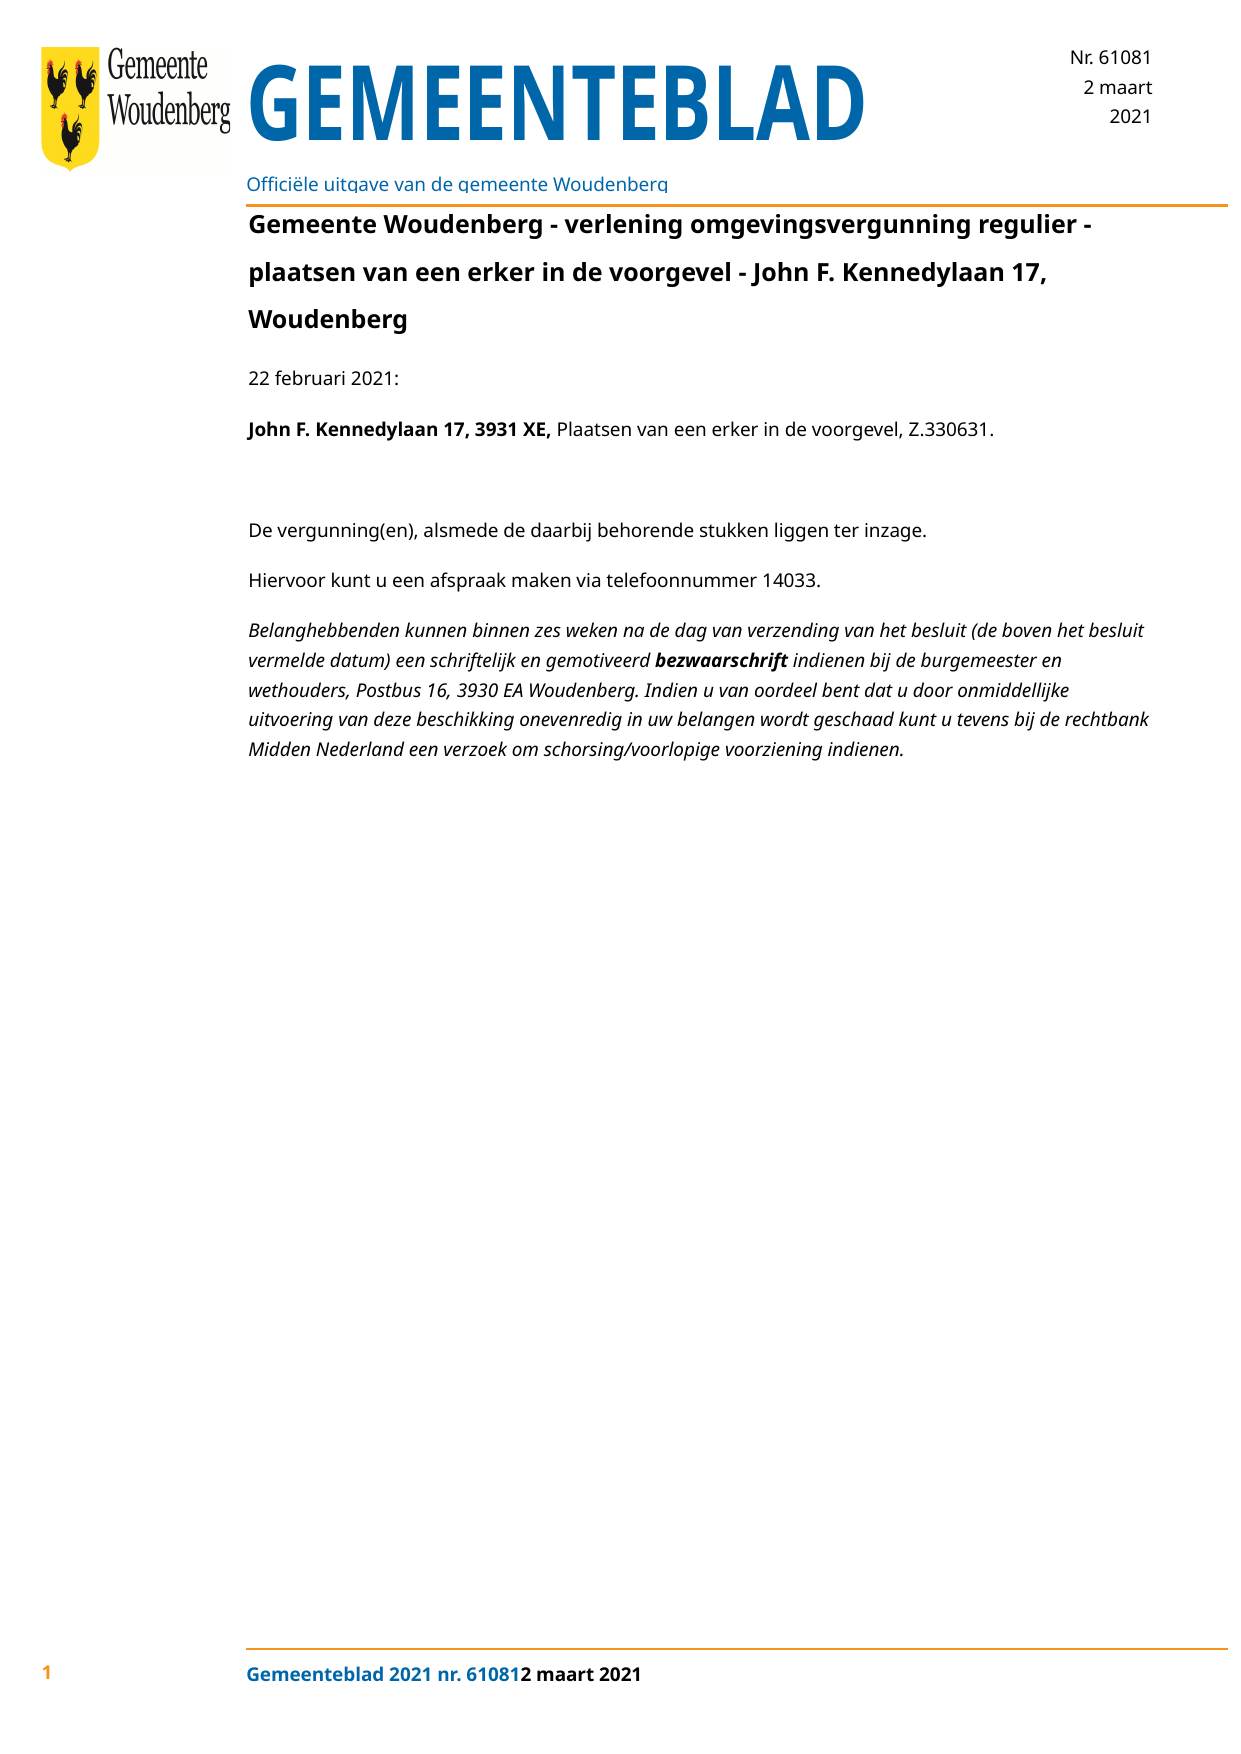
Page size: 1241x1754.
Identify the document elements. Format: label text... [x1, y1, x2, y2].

text John F. Kennedylaan 17, 3931 XE, Plaatsen van een erker in de voorgevel, Z.330631. [248, 416, 1152, 442]
text De vergunning(en), alsmede de daarbij behorende stukken liggen ter inzage. [248, 517, 1152, 542]
picture [41, 47, 231, 172]
text Gemeente Woudenberg - verlening omgevingsvergunning regulier - plaatsen van een erker in de voorgevel - John F. Kennedylaan 17, Woudenberg [248, 207, 1152, 336]
text Hiervoor kunt u een afspraak maken via telefoonnummer 14033. [248, 567, 1152, 593]
text 22 februari 2021: [248, 366, 1152, 391]
text Belanghebbenden kunnen binnen zes weken na de dag van verzending van het besluit (de boven het besluit vermelde datum) een schriftelijk en gemotiveerd bezwaarschrift indienen bij de burgemeester en wethouders, Postbus 16, 3930 EA Woudenberg. Indien u van oordeel bent dat u door onmiddellijke uitvoering van deze beschikking onevenredig in uw belangen wordt geschaad kunt u tevens bij de rechtbank Midden Nederland een verzoek om schorsing/voorlopige voorziening indienen. [248, 618, 1152, 762]
